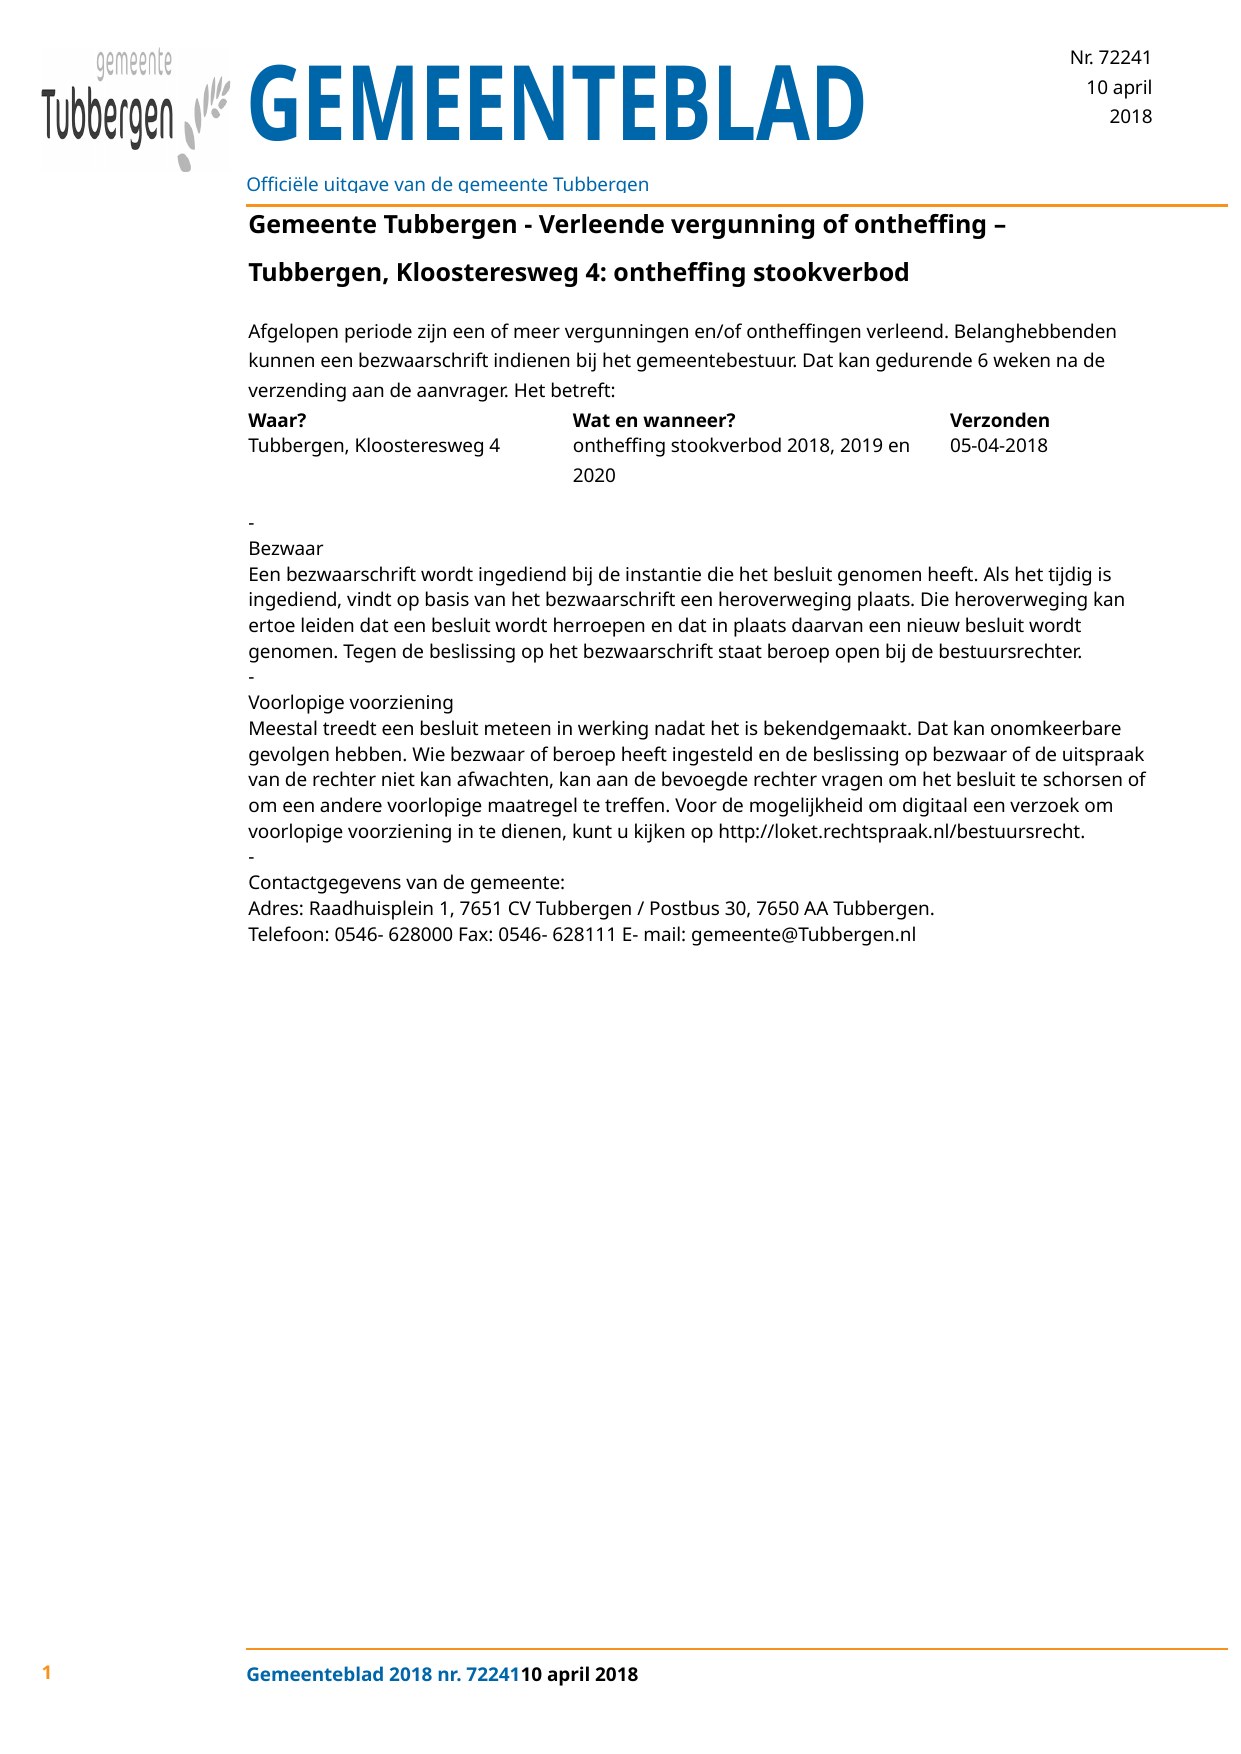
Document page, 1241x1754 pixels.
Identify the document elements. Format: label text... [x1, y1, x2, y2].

table_header Verzonden [950, 407, 1152, 432]
text Gemeente Tubbergen - Verleende vergunning of ontheffing – Tubbergen, Kloosteresweg 4: ontheffing stookverbod [248, 207, 1152, 288]
table_cell Tubbergen, Kloosteresweg 4 [248, 433, 573, 488]
table_cell ontheffing stookverbod 2018, 2019 en 2020 [573, 433, 950, 488]
text Een bezwaarschrift wordt ingediend bij de instantie die het besluit genomen heeft. Als het tijdig is ingediend, vindt op basis van het bezwaarschrift een heroverweging plaats. Die heroverweging kan ertoe leiden dat een besluit wordt herroepen en dat in plaats daarvan een nieuw besluit wordt genomen. Tegen de beslissing op het bezwaarschrift staat beroep open bij de bestuursrechter. [248, 561, 1152, 664]
text Bezwaar [248, 535, 1152, 561]
text Contactgegevens van de gemeente: [248, 869, 1152, 895]
text - [248, 844, 1152, 869]
text - [248, 664, 1152, 689]
text Meestal treedt een besluit meteen in werking nadat het is bekendgemaakt. Dat kan onomkeerbare gevolgen hebben. Wie bezwaar of beroep heeft ingesteld en de beslissing op bezwaar of de uitspraak van de rechter niet kan afwachten, kan aan de bevoegde rechter vragen om het besluit te schorsen of om een andere voorlopige maatregel te treffen. Voor de mogelijkheid om digitaal een verzoek om voorlopige voorziening in te dienen, kunt u kijken op http://loket.rechtspraak.nl/bestuursrecht. [248, 715, 1152, 844]
text - [248, 509, 1152, 535]
text Afgelopen periode zijn een of meer vergunningen en/of ontheffingen verleend. Belanghebbenden kunnen een bezwaarschrift indienen bij het gemeentebestuur. Dat kan gedurende 6 weken na de verzending aan de aanvrager. Het betreft: [248, 318, 1152, 403]
table_header Waar? [248, 407, 573, 432]
table_header Wat en wanneer? [573, 407, 950, 432]
table_cell 05-04-2018 [950, 433, 1152, 488]
text Telefoon: 0546- 628000 Fax: 0546- 628111 E- mail: gemeente@Tubbergen.nl [248, 921, 1152, 947]
text Voorlopige voorziening [248, 689, 1152, 715]
picture [41, 47, 231, 172]
text Adres: Raadhuisplein 1, 7651 CV Tubbergen / Postbus 30, 7650 AA Tubbergen. [248, 895, 1152, 921]
